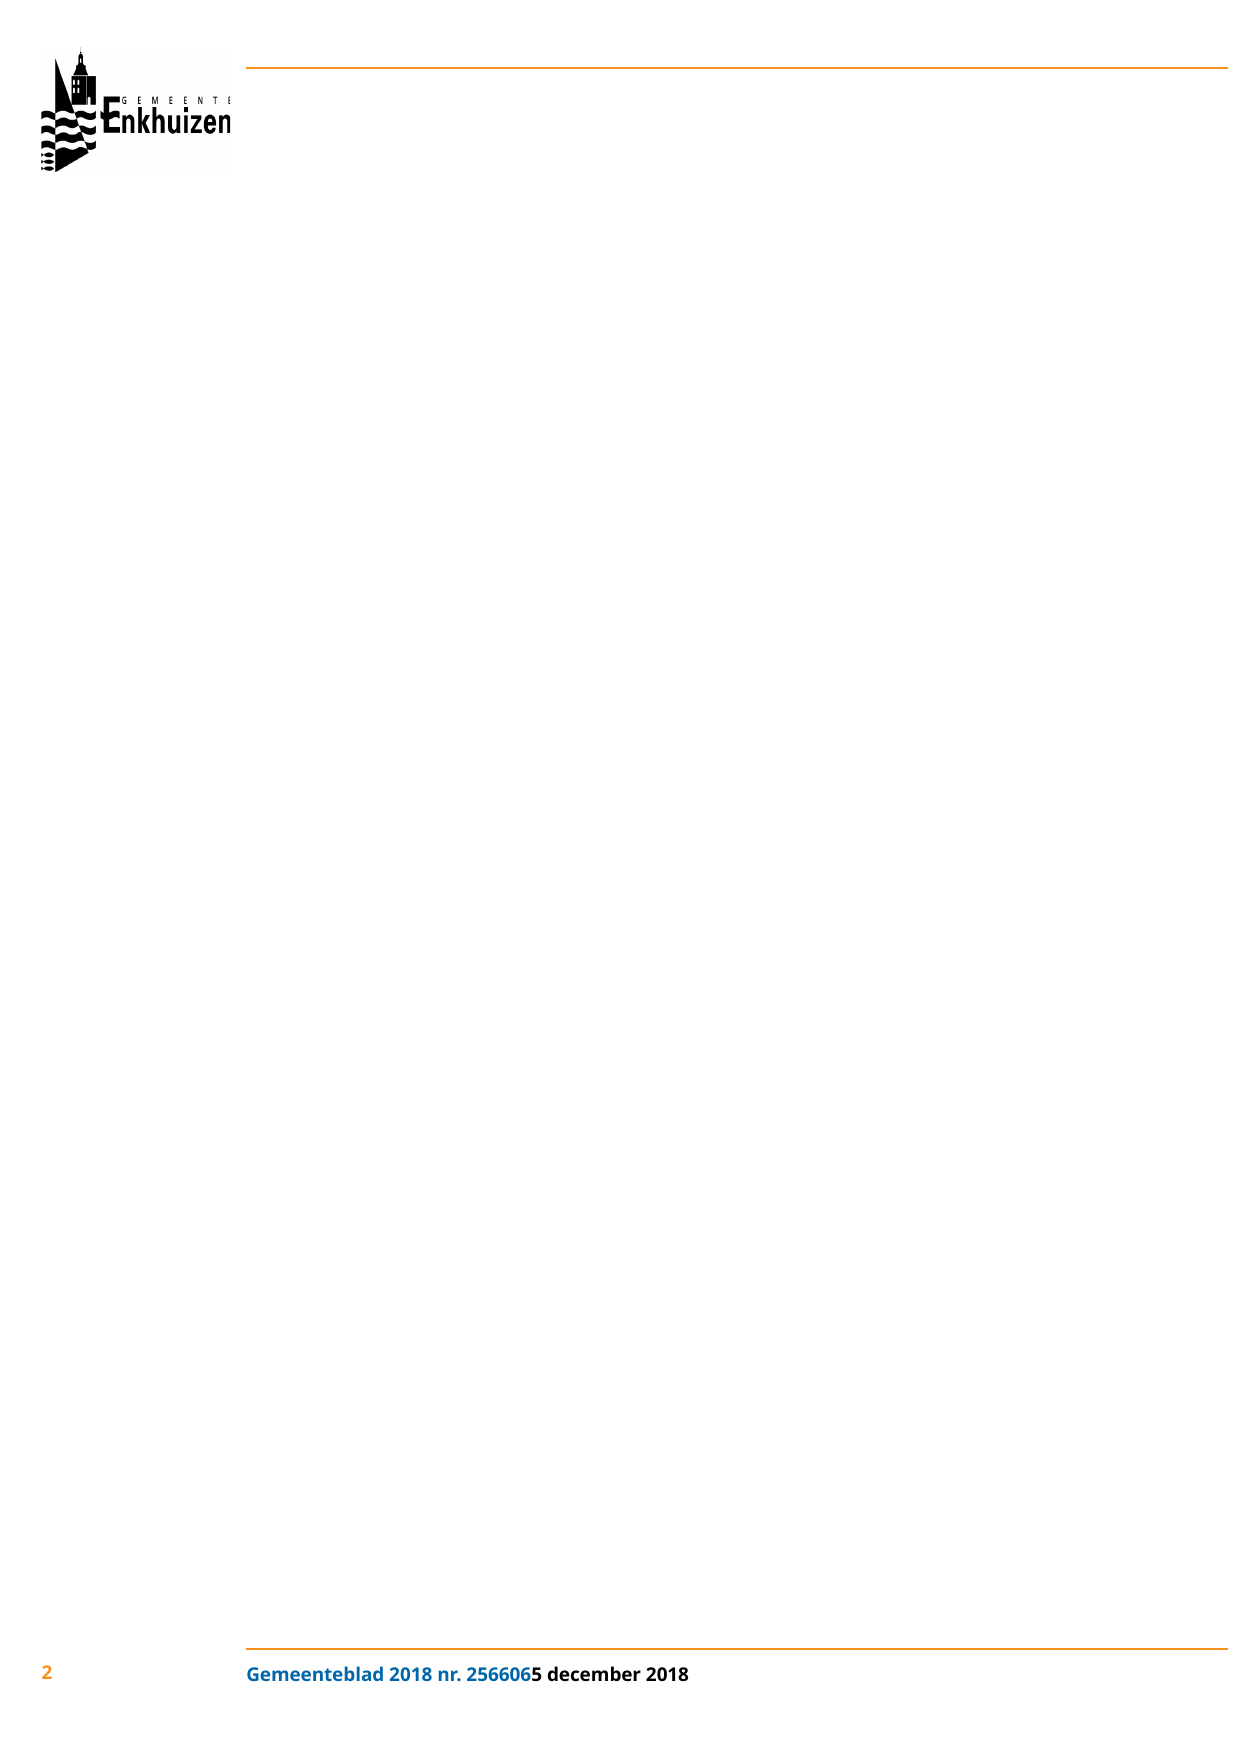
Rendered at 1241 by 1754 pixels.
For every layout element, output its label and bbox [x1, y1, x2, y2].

picture [41, 47, 231, 172]
